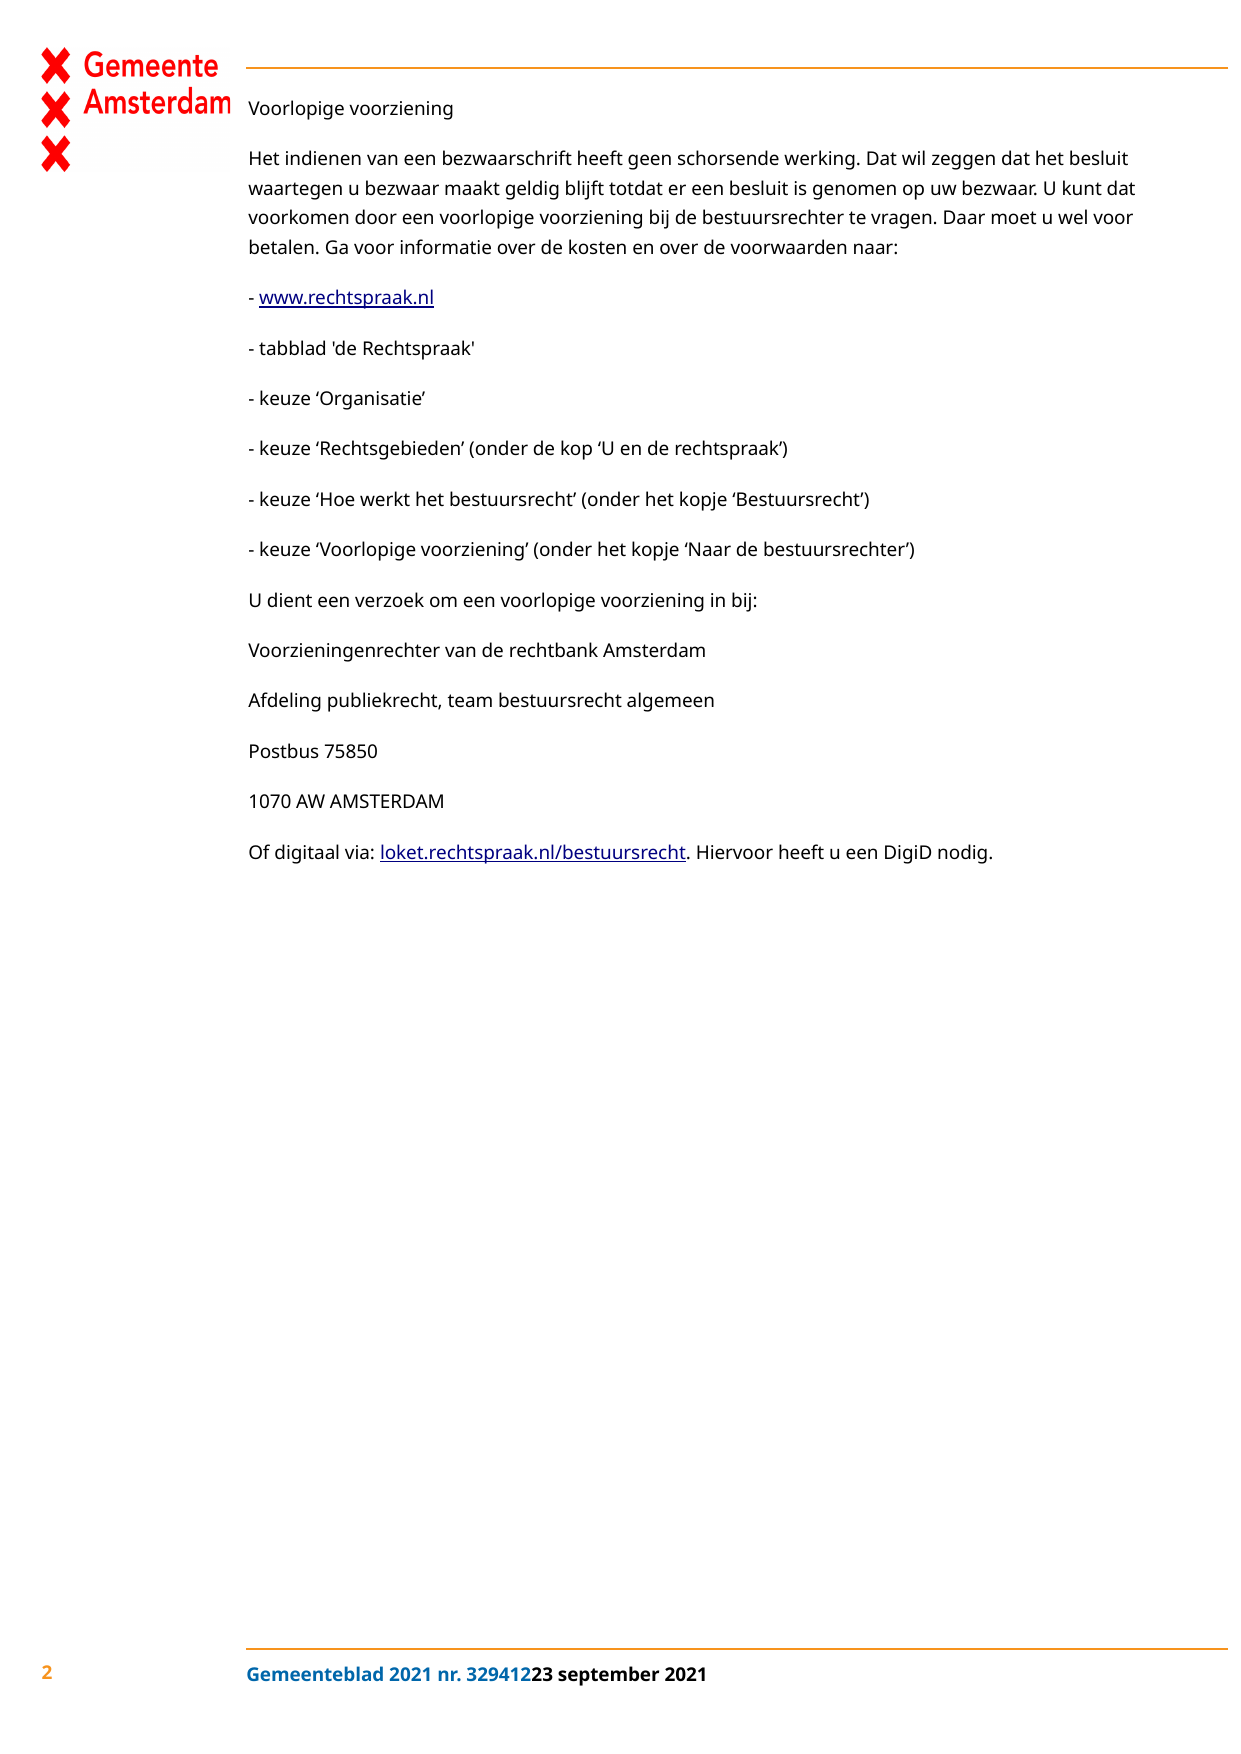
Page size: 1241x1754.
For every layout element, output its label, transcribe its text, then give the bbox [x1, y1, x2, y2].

text - www.rechtspraak.nl [248, 284, 1152, 310]
text Voorlopige voorziening [248, 95, 1152, 121]
text - tabblad 'de Rechtspraak' [248, 335, 1152, 361]
text - keuze ‘Voorlopige voorziening’ (onder het kopje ‘Naar de bestuursrechter’) [248, 536, 1152, 562]
text Of digitaal via: loket.rechtspraak.nl/bestuursrecht. Hiervoor heeft u een DigiD nodig. [248, 839, 1152, 865]
text Postbus 75850 [248, 738, 1152, 764]
text 1070 AW AMSTERDAM [248, 788, 1152, 814]
text U dient een verzoek om een voorlopige voorziening in bij: [248, 587, 1152, 613]
text - keuze ‘Rechtsgebieden’ (onder de kop ‘U en de rechtspraak’) [248, 436, 1152, 461]
text - keuze ‘Organisatie’ [248, 385, 1152, 411]
text Afdeling publiekrecht, team bestuursrecht algemeen [248, 688, 1152, 713]
text - keuze ‘Hoe werkt het bestuursrecht’ (onder het kopje ‘Bestuursrecht’) [248, 486, 1152, 512]
text Voorzieningenrechter van de rechtbank Amsterdam [248, 637, 1152, 663]
text Het indienen van een bezwaarschrift heeft geen schorsende werking. Dat wil zeggen dat het besluit waartegen u bezwaar maakt geldig blijft totdat er een besluit is genomen op uw bezwaar. U kunt dat voorkomen door een voorlopige voorziening bij de bestuursrechter te vragen. Daar moet u wel voor betalen. Ga voor informatie over de kosten en over de voorwaarden naar: [248, 145, 1152, 260]
picture [41, 47, 231, 172]
